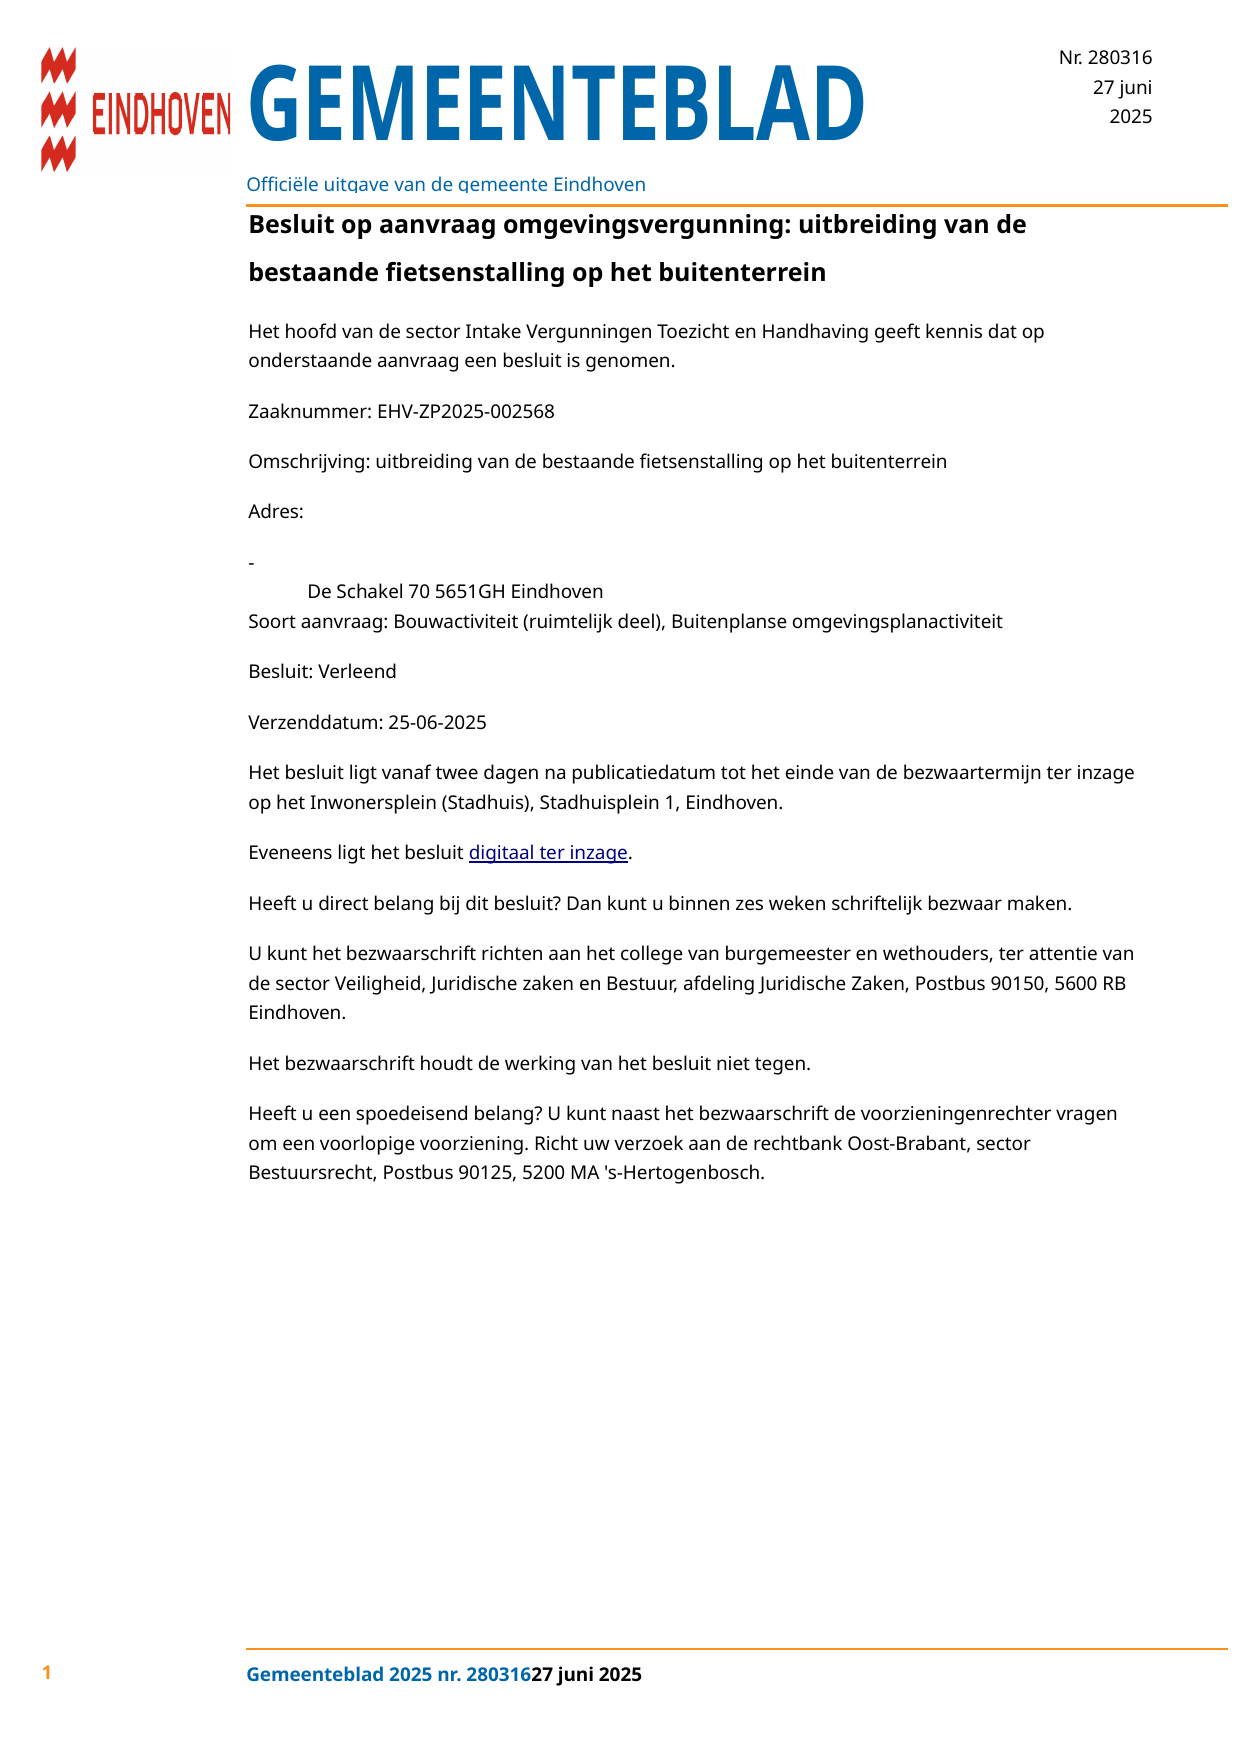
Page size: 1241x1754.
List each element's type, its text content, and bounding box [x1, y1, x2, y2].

text Verzenddatum: 25-06-2025 [248, 709, 1152, 735]
text Omschrijving: uitbreiding van de bestaande fietsenstalling op het buitenterrein [248, 448, 1152, 474]
text Heeft u een spoedeisend belang? U kunt naast het bezwaarschrift de voorzieningenrechter vragen om een voorlopige voorziening. Richt uw verzoek aan de rechtbank Oost-Brabant, sector Bestuursrecht, Postbus 90125, 5200 MA 's-Hertogenbosch. [248, 1100, 1152, 1185]
text Adres: [248, 499, 1152, 524]
text Het bezwaarschrift houdt de werking van het besluit niet tegen. [248, 1050, 1152, 1076]
text Heeft u direct belang bij dit besluit? Dan kunt u binnen zes weken schriftelijk bezwaar maken. [248, 890, 1152, 916]
text Soort aanvraag: Bouwactiviteit (ruimtelijk deel), Buitenplanse omgevingsplanactiviteit [248, 608, 1152, 634]
text Zaaknummer: EHV-ZP2025-002568 [248, 398, 1152, 424]
text Besluit: Verleend [248, 659, 1152, 684]
picture [41, 47, 231, 172]
text Het besluit ligt vanaf twee dagen na publicatiedatum tot het einde van de bezwaartermijn ter inzage op het Inwonersplein (Stadhuis), Stadhuisplein 1, Eindhoven. [248, 759, 1152, 815]
text Eveneens ligt het besluit digitaal ter inzage. [248, 839, 1152, 865]
text Het hoofd van de sector Intake Vergunningen Toezicht en Handhaving geeft kennis dat op onderstaande aanvraag een besluit is genomen. [248, 318, 1152, 373]
list De Schakel 70 5651GH Eindhoven [248, 579, 1152, 604]
text U kunt het bezwaarschrift richten aan het college van burgemeester en wethouders, ter attentie van de sector Veiligheid, Juridische zaken en Bestuur, afdeling Juridische Zaken, Postbus 90150, 5600 RB Eindhoven. [248, 940, 1152, 1025]
text Besluit op aanvraag omgevingsvergunning: uitbreiding van de bestaande fietsenstalling op het buitenterrein [248, 207, 1152, 288]
